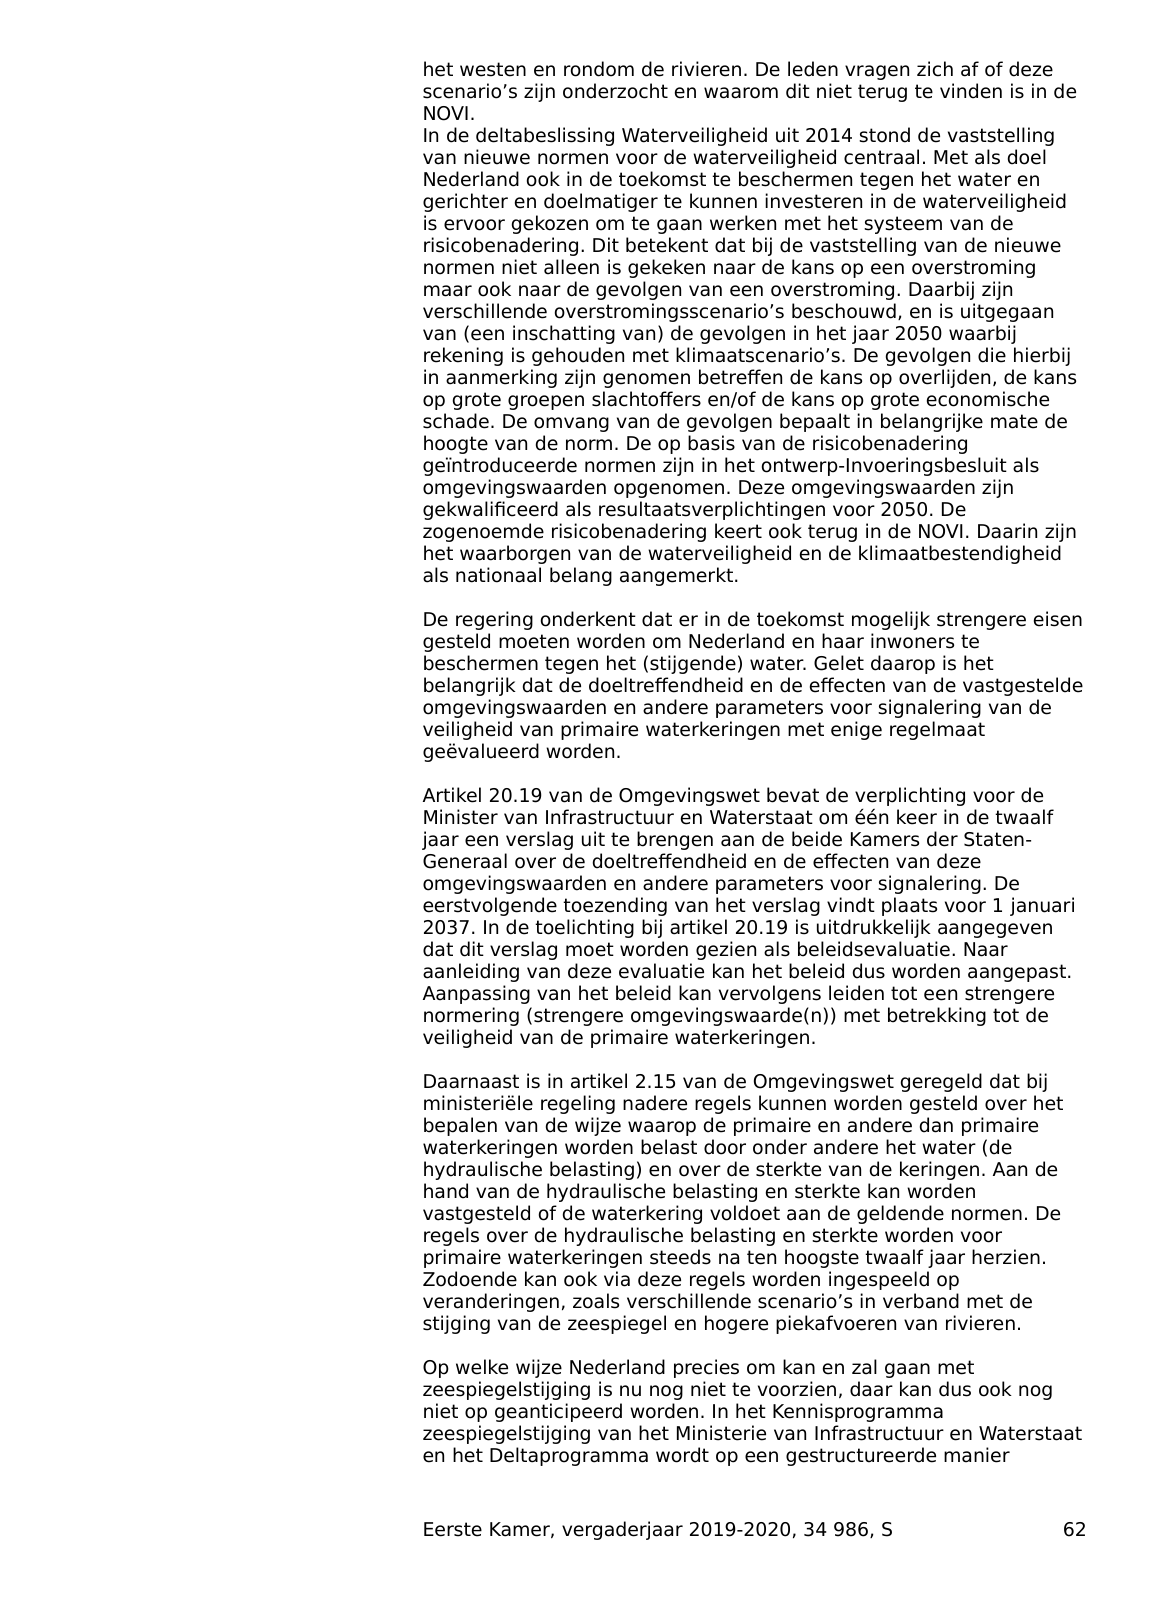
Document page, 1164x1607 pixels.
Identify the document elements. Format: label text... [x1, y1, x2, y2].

text De regering onderkent dat er in de toekomst mogelijk strengere eisen gesteld moeten worden om Nederland en haar inwoners te beschermen tegen het (stijgende) water. Gelet daarop is het belangrijk dat de doeltreffendheid en de effecten van de vastgestelde omgevingswaarden en andere parameters voor signalering van de veiligheid van primaire waterkeringen met enige regelmaat geëvalueerd worden. [422, 609, 1087, 763]
text Op welke wijze Nederland precies om kan en zal gaan met zeespiegelstijging is nu nog niet te voorzien, daar kan dus ook nog niet op geanticipeerd worden. In het Kennisprogramma zeespiegelstijging van het Ministerie van Infrastructuur en Waterstaat en het Deltaprogramma wordt op een gestructureerde manier [422, 1357, 1087, 1467]
text Artikel 20.19 van de Omgevingswet bevat de verplichting voor de Minister van Infrastructuur en Waterstaat om één keer in de twaalf jaar een verslag uit te brengen aan de beide Kamers der Staten-Generaal over de doeltreffendheid en de effecten van deze omgevingswaarden en andere parameters voor signalering. De eerstvolgende toezending van het verslag vindt plaats voor 1 januari 2037. In de toelichting bij artikel 20.19 is uitdrukkelijk aangegeven dat dit verslag moet worden gezien als beleidsevaluatie. Naar aanleiding van deze evaluatie kan het beleid dus worden aangepast. Aanpassing van het beleid kan vervolgens leiden tot een strengere normering (strengere omgevingswaarde(n)) met betrekking tot de veiligheid van de primaire waterkeringen. [422, 785, 1087, 1048]
text In de deltabeslissing Waterveiligheid uit 2014 stond de vaststelling van nieuwe normen voor de waterveiligheid centraal. Met als doel Nederland ook in de toekomst te beschermen tegen het water en gerichter en doelmatiger te kunnen investeren in de waterveiligheid is ervoor gekozen om te gaan werken met het systeem van de risicobenadering. Dit betekent dat bij de vaststelling van de nieuwe normen niet alleen is gekeken naar de kans op een overstroming maar ook naar de gevolgen van een overstroming. Daarbij zijn verschillende overstromingsscenario’s beschouwd, en is uitgegaan van (een inschatting van) de gevolgen in het jaar 2050 waarbij rekening is gehouden met klimaatscenario’s. De gevolgen die hierbij in aanmerking zijn genomen betreffen de kans op overlijden, de kans op grote groepen slachtoffers en/of de kans op grote economische schade. De omvang van de gevolgen bepaalt in belangrijke mate de hoogte van de norm. De op basis van de risicobenadering geïntroduceerde normen zijn in het ontwerp-Invoeringsbesluit als omgevingswaarden opgenomen. Deze omgevingswaarden zijn gekwalificeerd als resultaatsverplichtingen voor 2050. De zogenoemde risicobenadering keert ook terug in de NOVI. Daarin zijn het waarborgen van de waterveiligheid en de klimaatbestendigheid als nationaal belang aangemerkt. [422, 125, 1087, 587]
text Daarnaast is in artikel 2.15 van de Omgevingswet geregeld dat bij ministeriële regeling nadere regels kunnen worden gesteld over het bepalen van de wijze waarop de primaire en andere dan primaire waterkeringen worden belast door onder andere het water (de hydraulische belasting) en over de sterkte van de keringen. Aan de hand van de hydraulische belasting en sterkte kan worden vastgesteld of de waterkering voldoet aan de geldende normen. De regels over de hydraulische belasting en sterkte worden voor primaire waterkeringen steeds na ten hoogste twaalf jaar herzien. Zodoende kan ook via deze regels worden ingespeeld op veranderingen, zoals verschillende scenario’s in verband met de stijging van de zeespiegel en hogere piekafvoeren van rivieren. [422, 1071, 1087, 1334]
text het westen en rondom de rivieren. De leden vragen zich af of deze scenario’s zijn onderzocht en waarom dit niet terug te vinden is in de NOVI. [422, 59, 1087, 125]
